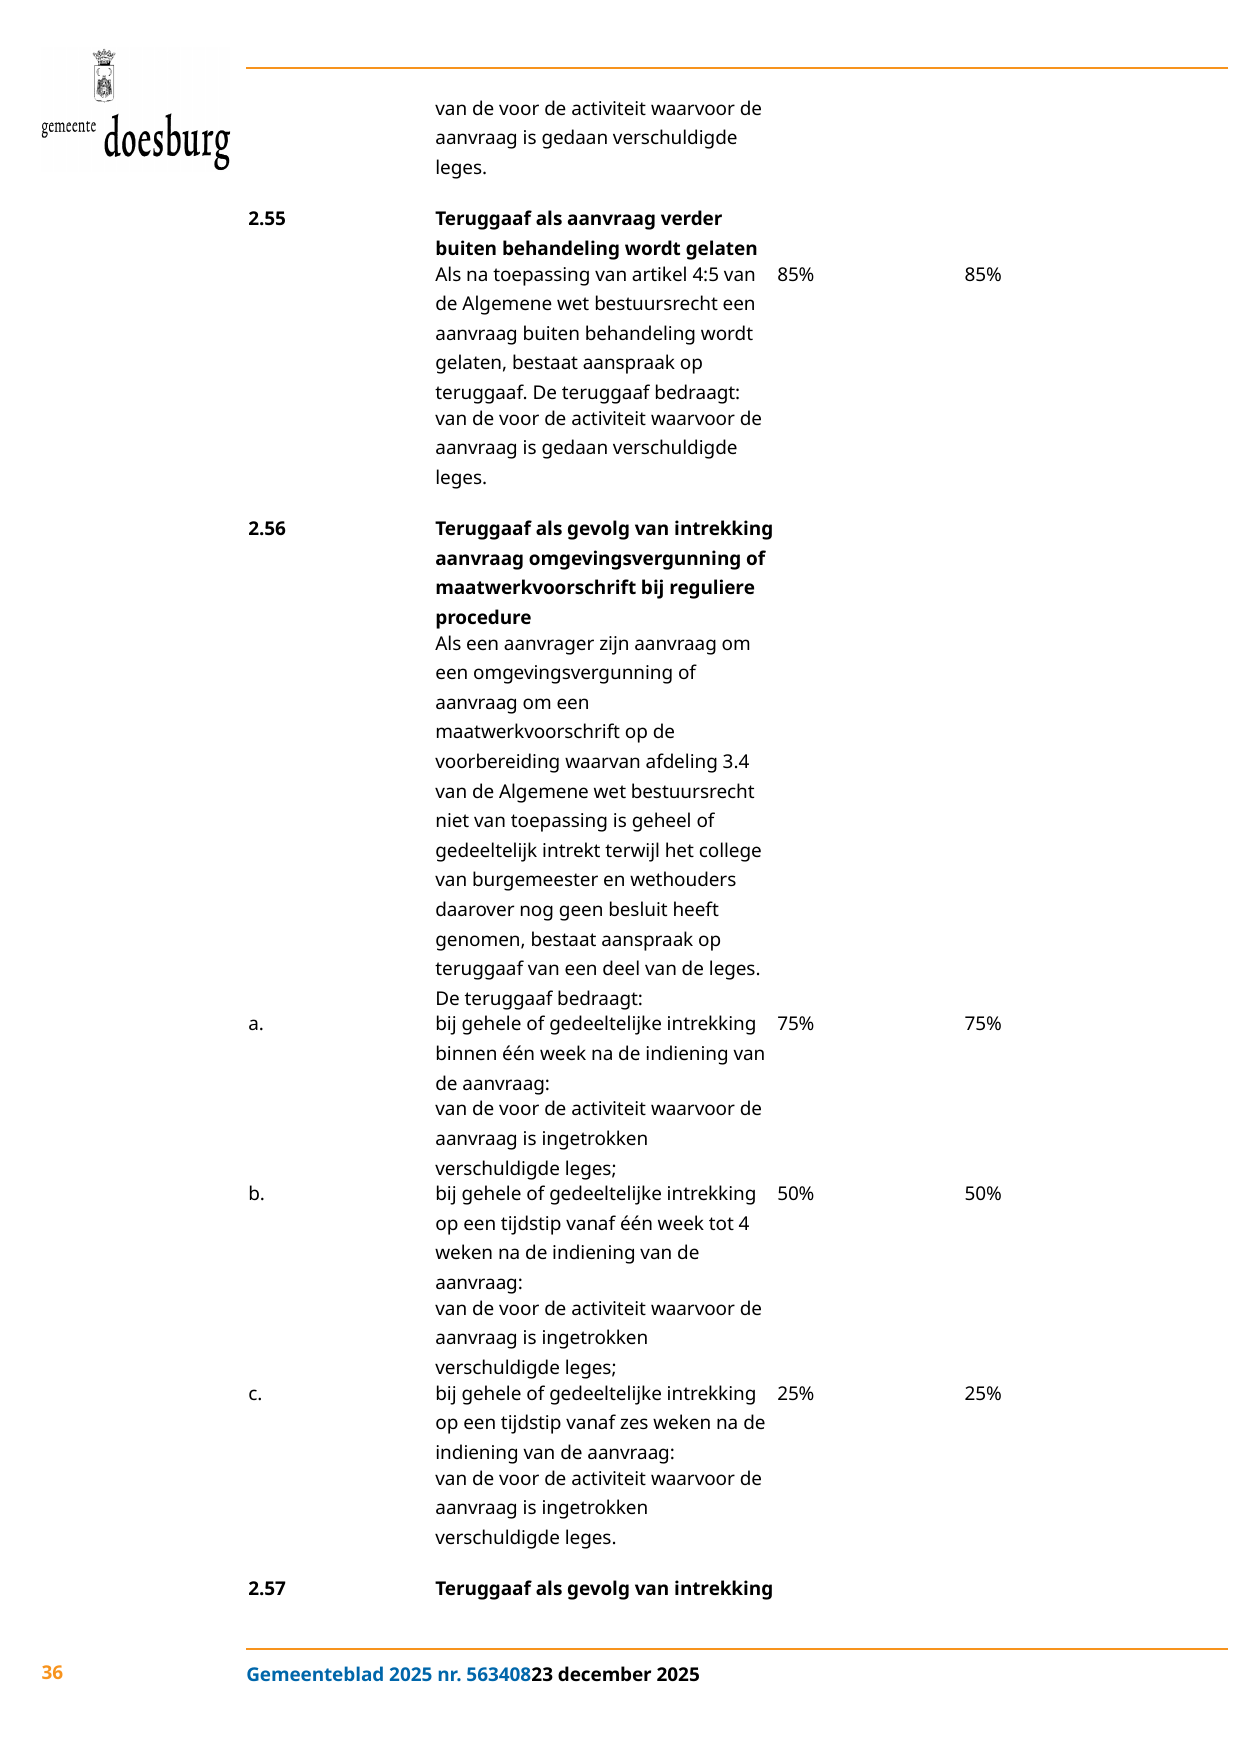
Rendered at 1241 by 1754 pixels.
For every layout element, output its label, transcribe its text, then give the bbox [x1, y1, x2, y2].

table_cell 2.55 [248, 205, 435, 261]
table_cell [777, 515, 964, 630]
table_cell [964, 95, 1152, 180]
table_cell [248, 1465, 435, 1549]
table_cell [777, 1465, 964, 1549]
table_cell [964, 515, 1152, 630]
table_cell [248, 1295, 435, 1380]
table_cell [435, 180, 777, 205]
table_cell [964, 1575, 1152, 1601]
table_cell [248, 180, 435, 205]
table_cell b. [248, 1180, 435, 1295]
table_cell van de voor de activiteit waarvoor de aanvraag is ingetrokken verschuldigde leges; [435, 1295, 777, 1380]
table_cell [777, 490, 964, 515]
table_cell 50% [777, 1180, 964, 1295]
table_cell 2.56 [248, 515, 435, 630]
table_cell [964, 1465, 1152, 1549]
table_cell [964, 405, 1152, 490]
table_cell [964, 630, 1152, 1011]
table_cell [777, 1550, 964, 1575]
table_cell Als een aanvrager zijn aanvraag om een omgevingsvergunning of aanvraag om een maatwerkvoorschrift op de voorbereiding waarvan afdeling 3.4 van de Algemene wet bestuursrecht niet van toepassing is geheel of gedeeltelijk intrekt terwijl het college van burgemeester en wethouders daarover nog geen besluit heeft genomen, bestaat aanspraak op teruggaaf van een deel van de leges. De teruggaaf bedraagt: [435, 630, 777, 1011]
table_cell 25% [964, 1380, 1152, 1465]
table_cell [777, 405, 964, 490]
table_cell [964, 205, 1152, 261]
table_cell Teruggaaf als aanvraag verder buiten behandeling wordt gelaten [435, 205, 777, 261]
table_cell c. [248, 1380, 435, 1465]
table_cell 75% [777, 1011, 964, 1096]
table_cell [964, 1550, 1152, 1575]
table_cell [964, 1096, 1152, 1180]
table_cell van de voor de activiteit waarvoor de aanvraag is ingetrokken verschuldigde leges; [435, 1096, 777, 1180]
table_cell [777, 1096, 964, 1180]
table_cell van de voor de activiteit waarvoor de aanvraag is ingetrokken verschuldigde leges. [435, 1465, 777, 1549]
table_cell [964, 490, 1152, 515]
table_cell [248, 1096, 435, 1180]
table_cell [248, 261, 435, 405]
table_cell [435, 1550, 777, 1575]
table_cell [248, 405, 435, 490]
table_cell bij gehele of gedeeltelijke intrekking op een tijdstip vanaf zes weken na de indiening van de aanvraag: [435, 1380, 777, 1465]
table_cell [435, 490, 777, 515]
table_cell 25% [777, 1380, 964, 1465]
table_cell [964, 180, 1152, 205]
table_cell Teruggaaf als gevolg van intrekking [435, 1575, 777, 1601]
table_cell [777, 630, 964, 1011]
table_cell [248, 490, 435, 515]
table_cell [777, 1295, 964, 1380]
picture [41, 47, 231, 172]
table_cell [777, 205, 964, 261]
table_cell [964, 1295, 1152, 1380]
table_cell a. [248, 1011, 435, 1096]
table_cell [777, 95, 964, 180]
table_cell 85% [964, 261, 1152, 405]
table_cell bij gehele of gedeeltelijke intrekking op een tijdstip vanaf één week tot 4 weken na de indiening van de aanvraag: [435, 1180, 777, 1295]
table_cell van de voor de activiteit waarvoor de aanvraag is gedaan verschuldigde leges. [435, 95, 777, 180]
table_cell van de voor de activiteit waarvoor de aanvraag is gedaan verschuldigde leges. [435, 405, 777, 490]
table_cell bij gehele of gedeeltelijke intrekking binnen één week na de indiening van de aanvraag: [435, 1011, 777, 1096]
table_cell [777, 180, 964, 205]
table_cell [248, 630, 435, 1011]
table_cell 50% [964, 1180, 1152, 1295]
table_cell [248, 95, 435, 180]
table_cell 2.57 [248, 1575, 435, 1601]
table_cell Als na toepassing van artikel 4:5 van de Algemene wet bestuursrecht een aanvraag buiten behandeling wordt gelaten, bestaat aanspraak op teruggaaf. De teruggaaf bedraagt: [435, 261, 777, 405]
table_cell Teruggaaf als gevolg van intrekking aanvraag omgevingsvergunning of maatwerkvoorschrift bij reguliere procedure [435, 515, 777, 630]
table_cell 85% [777, 261, 964, 405]
table_cell [777, 1575, 964, 1601]
table_cell [248, 1550, 435, 1575]
table_cell 75% [964, 1011, 1152, 1096]
